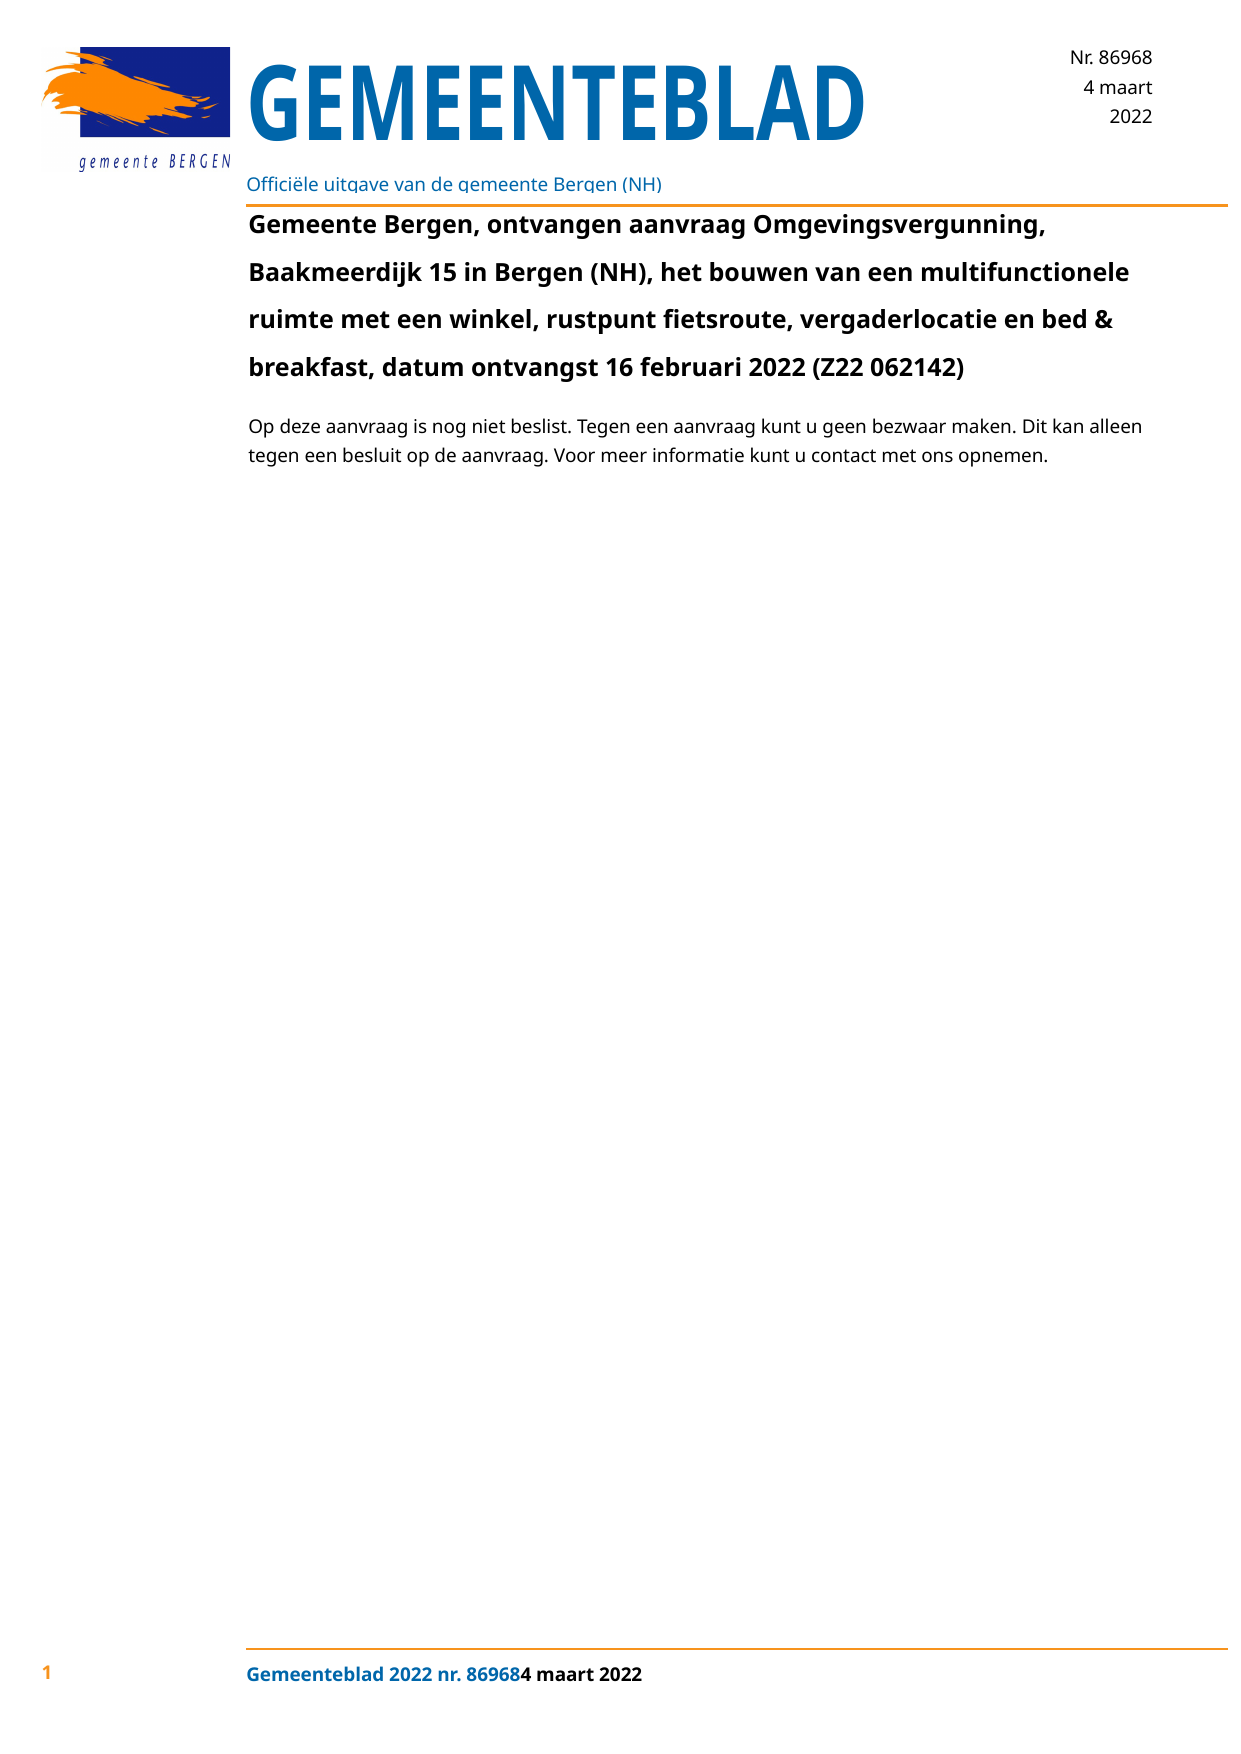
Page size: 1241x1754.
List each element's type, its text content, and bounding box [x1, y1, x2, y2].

text Op deze aanvraag is nog niet beslist. Tegen een aanvraag kunt u geen bezwaar maken. Dit kan alleen tegen een besluit op de aanvraag. Voor meer informatie kunt u contact met ons opnemen. [248, 413, 1152, 468]
picture [41, 47, 231, 172]
text Gemeente Bergen, ontvangen aanvraag Omgevingsvergunning, Baakmeerdijk 15 in Bergen (NH), het bouwen van een multifunctionele ruimte met een winkel, rustpunt fietsroute, vergaderlocatie en bed & breakfast, datum ontvangst 16 februari 2022 (Z22 062142) [248, 207, 1152, 384]
